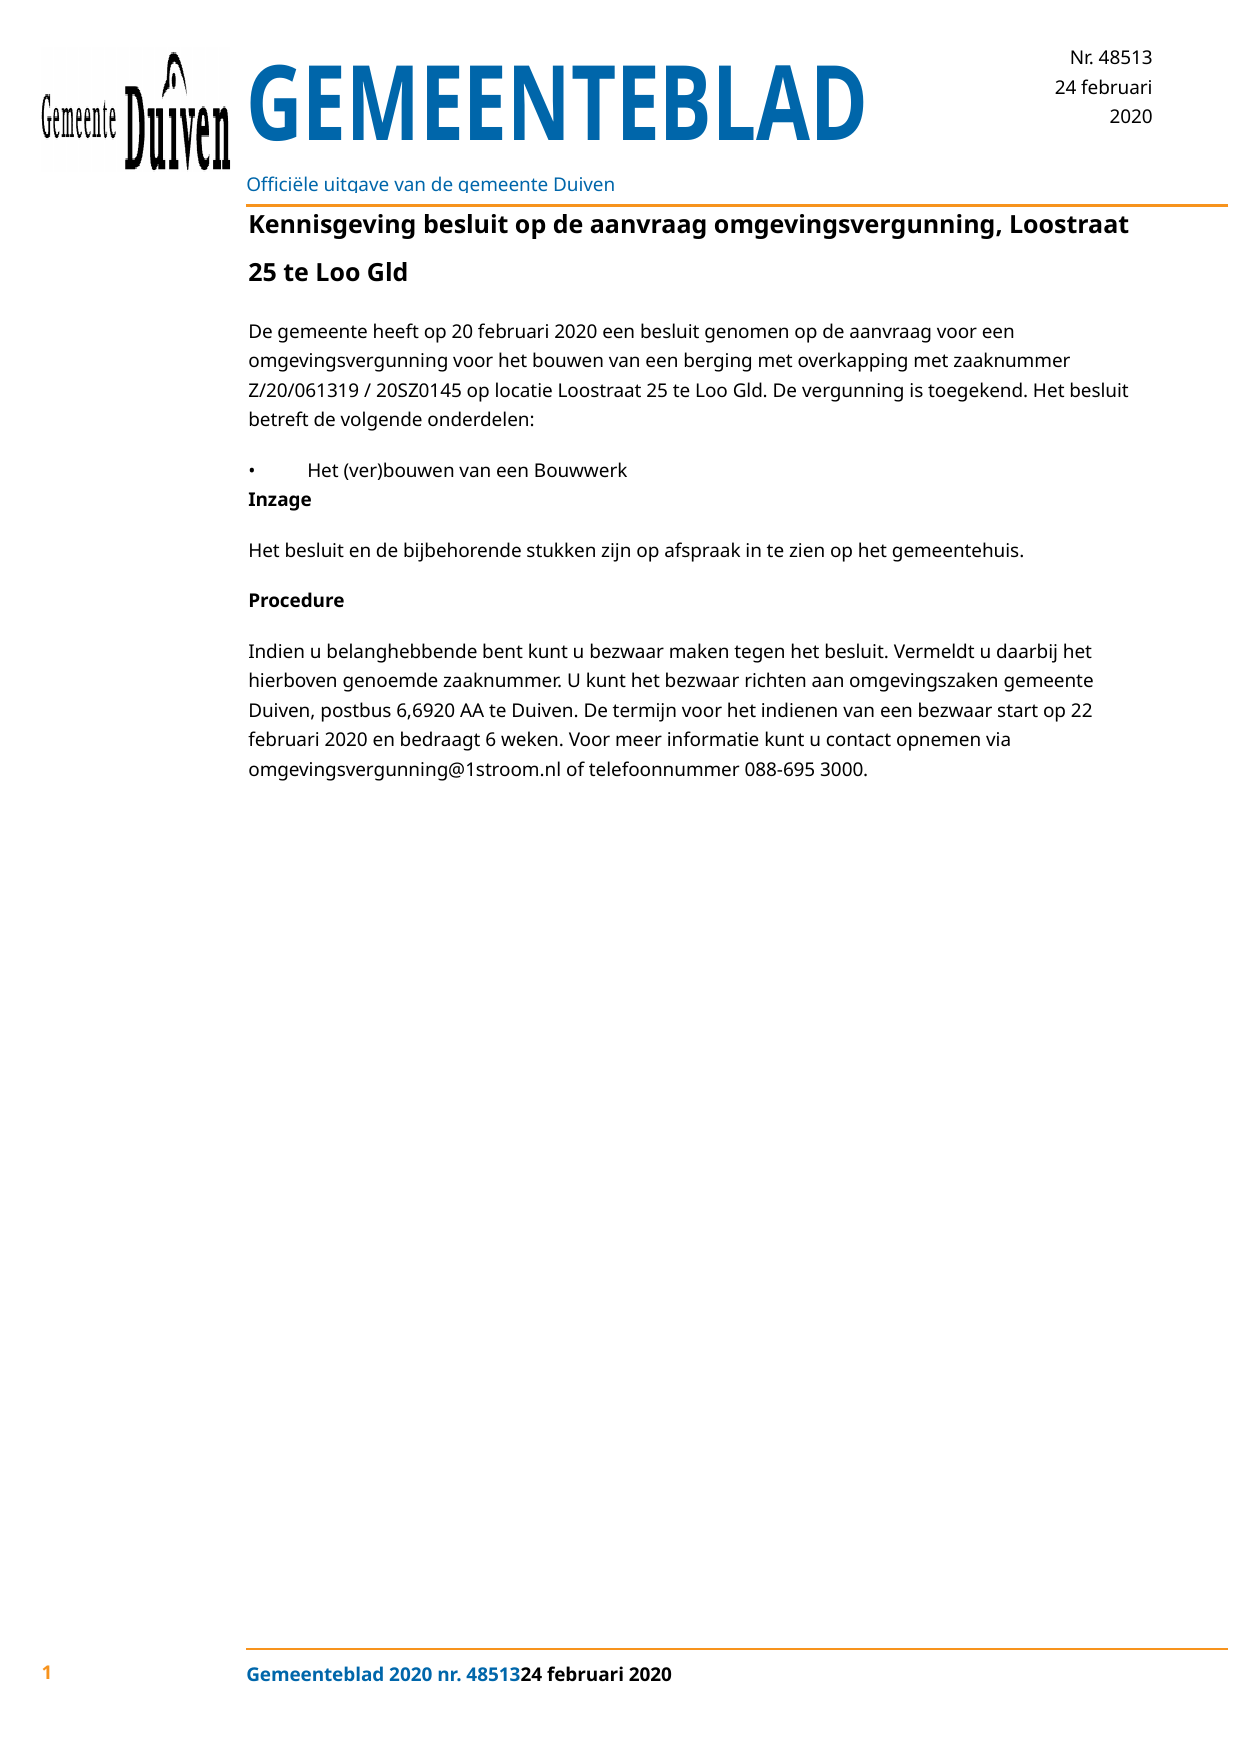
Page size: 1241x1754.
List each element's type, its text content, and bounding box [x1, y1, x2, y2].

picture [41, 47, 231, 172]
list Het (ver)bouwen van een Bouwwerk [248, 457, 1152, 483]
text De gemeente heeft op 20 februari 2020 een besluit genomen op de aanvraag voor een omgevingsvergunning voor het bouwen van een berging met overkapping met zaaknummer Z/20/061319 / 20SZ0145 op locatie Loostraat 25 te Loo Gld. De vergunning is toegekend. Het besluit betreft de volgende onderdelen: [248, 318, 1152, 432]
text Indien u belanghebbende bent kunt u bezwaar maken tegen het besluit. Vermeldt u daarbij het hierboven genoemde zaaknummer. U kunt het bezwaar richten aan omgevingszaken gemeente Duiven, postbus 6,6920 AA te Duiven. De termijn voor het indienen van een bezwaar start op 22 februari 2020 en bedraagt 6 weken. Voor meer informatie kunt u contact opnemen via omgevingsvergunning@1stroom.nl of telefoonnummer 088-695 3000. [248, 638, 1152, 782]
text Procedure [248, 587, 1152, 613]
text Het besluit en de bijbehorende stukken zijn op afspraak in te zien op het gemeentehuis. [248, 537, 1152, 563]
text Kennisgeving besluit op de aanvraag omgevingsvergunning, Loostraat 25 te Loo Gld [248, 207, 1152, 288]
text Inzage [248, 487, 1152, 512]
